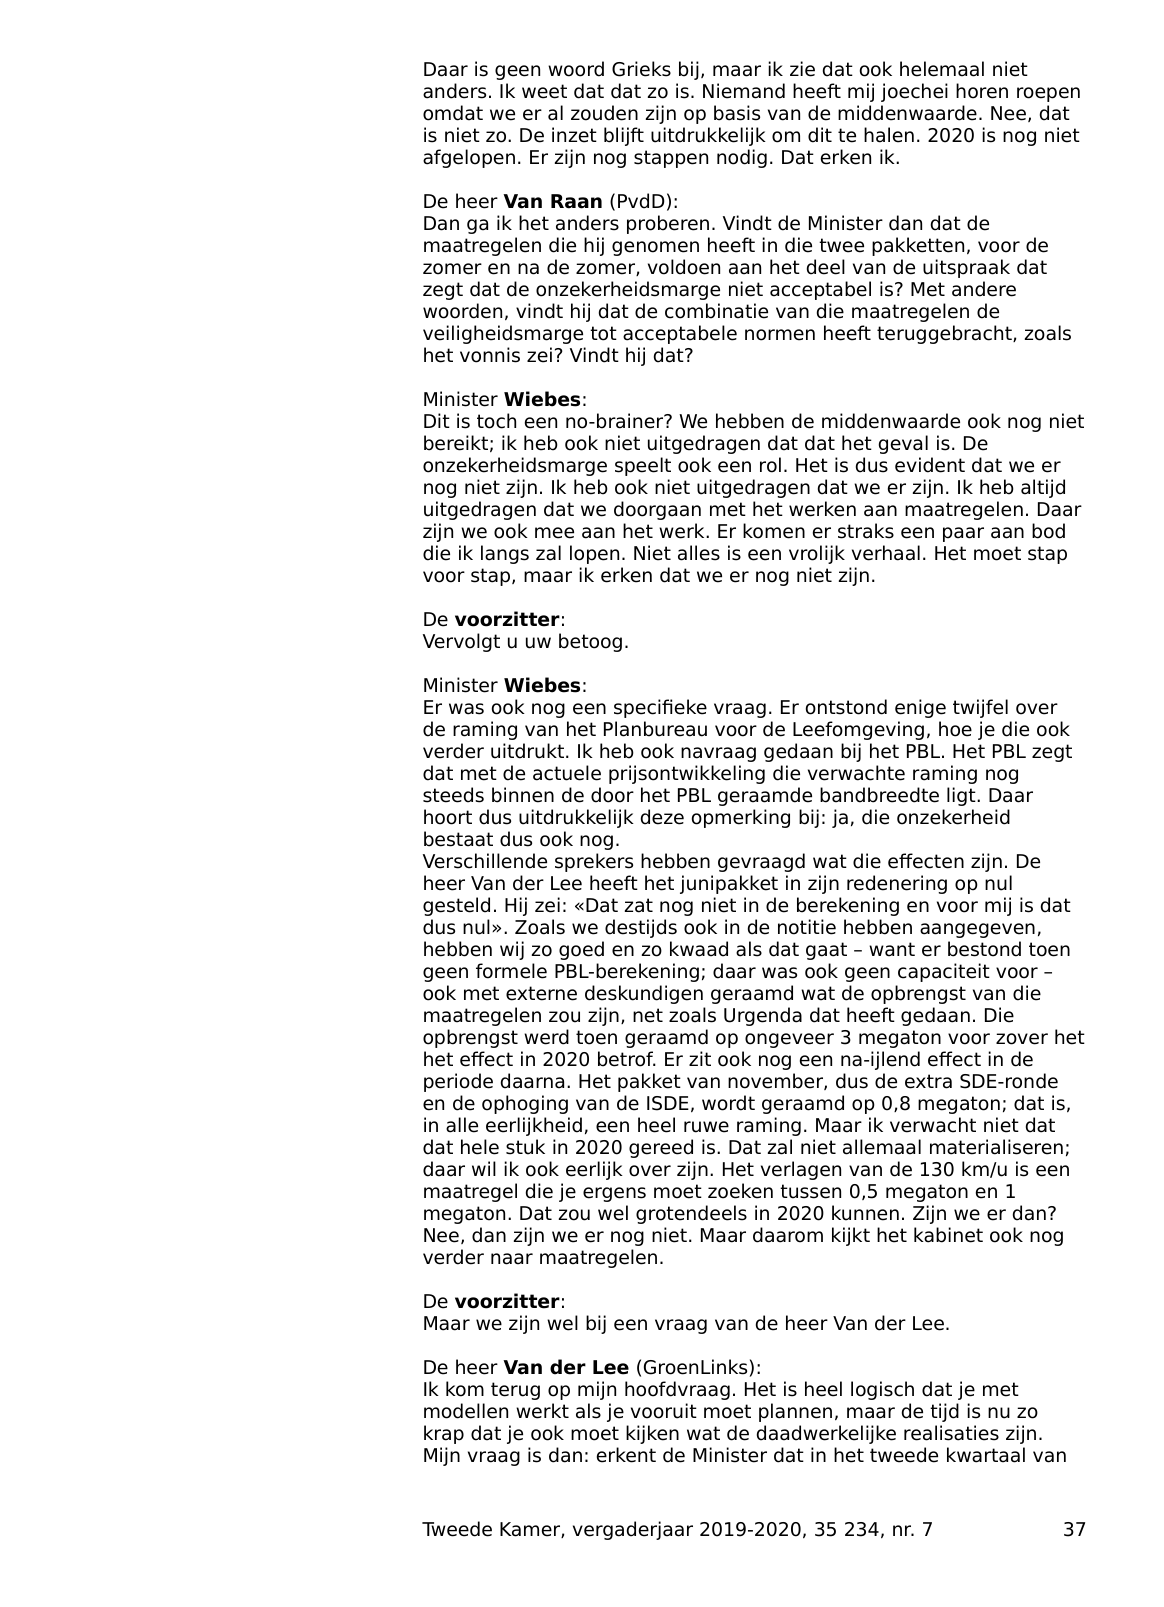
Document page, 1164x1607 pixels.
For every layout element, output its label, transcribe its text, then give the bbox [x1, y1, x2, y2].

text Ik kom terug op mijn hoofdvraag. Het is heel logisch dat je met modellen werkt als je vooruit moet plannen, maar de tijd is nu zo krap dat je ook moet kijken wat de daadwerkelijke realisaties zijn. Mijn vraag is dan: erkent de Minister dat in het tweede kwartaal van [422, 1379, 1087, 1467]
text Vervolgt u uw betoog. [422, 631, 1087, 653]
text Dit is toch een no-brainer? We hebben de middenwaarde ook nog niet bereikt; ik heb ook niet uitgedragen dat dat het geval is. De onzekerheidsmarge speelt ook een rol. Het is dus evident dat we er nog niet zijn. Ik heb ook niet uitgedragen dat we er zijn. Ik heb altijd uitgedragen dat we doorgaan met het werken aan maatregelen. Daar zijn we ook mee aan het werk. Er komen er straks een paar aan bod die ik langs zal lopen. Niet alles is een vrolijk verhaal. Het moet stap voor stap, maar ik erken dat we er nog niet zijn. [422, 411, 1087, 587]
text Minister Wiebes: [422, 389, 1087, 411]
text Maar we zijn wel bij een vraag van de heer Van der Lee. [422, 1313, 1087, 1335]
text Dan ga ik het anders proberen. Vindt de Minister dan dat de maatregelen die hij genomen heeft in die twee pakketten, voor de zomer en na de zomer, voldoen aan het deel van de uitspraak dat zegt dat de onzekerheidsmarge niet acceptabel is? Met andere woorden, vindt hij dat de combinatie van die maatregelen de veiligheidsmarge tot acceptabele normen heeft teruggebracht, zoals het vonnis zei? Vindt hij dat? [422, 213, 1087, 367]
text Er was ook nog een specifieke vraag. Er ontstond enige twijfel over de raming van het Planbureau voor de Leefomgeving, hoe je die ook verder uitdrukt. Ik heb ook navraag gedaan bij het PBL. Het PBL zegt dat met de actuele prijsontwikkeling die verwachte raming nog steeds binnen de door het PBL geraamde bandbreedte ligt. Daar hoort dus uitdrukkelijk deze opmerking bij: ja, die onzekerheid bestaat dus ook nog. [422, 697, 1087, 851]
text Verschillende sprekers hebben gevraagd wat die effecten zijn. De heer Van der Lee heeft het junipakket in zijn redenering op nul gesteld. Hij zei: «Dat zat nog niet in de berekening en voor mij is dat dus nul». Zoals we destijds ook in de notitie hebben aangegeven, hebben wij zo goed en zo kwaad als dat gaat – want er bestond toen geen formele PBL-berekening; daar was ook geen capaciteit voor – ook met externe deskundigen geraamd wat de opbrengst van die maatregelen zou zijn, net zoals Urgenda dat heeft gedaan. Die opbrengst werd toen geraamd op ongeveer 3 megaton voor zover het het effect in 2020 betrof. Er zit ook nog een na-ijlend effect in de periode daarna. Het pakket van november, dus de extra SDE-ronde en de ophoging van de ISDE, wordt geraamd op 0,8 megaton; dat is, in alle eerlijkheid, een heel ruwe raming. Maar ik verwacht niet dat dat hele stuk in 2020 gereed is. Dat zal niet allemaal materialiseren; daar wil ik ook eerlijk over zijn. Het verlagen van de 130 km/u is een maatregel die je ergens moet zoeken tussen 0,5 megaton en 1 megaton. Dat zou wel grotendeels in 2020 kunnen. Zijn we er dan? Nee, dan zijn we er nog niet. Maar daarom kijkt het kabinet ook nog verder naar maatregelen. [422, 851, 1087, 1269]
text Daar is geen woord Grieks bij, maar ik zie dat ook helemaal niet anders. Ik weet dat dat zo is. Niemand heeft mij joechei horen roepen omdat we er al zouden zijn op basis van de middenwaarde. Nee, dat is niet zo. De inzet blijft uitdrukkelijk om dit te halen. 2020 is nog niet afgelopen. Er zijn nog stappen nodig. Dat erken ik. [422, 59, 1087, 169]
text De heer Van Raan (PvdD): [422, 191, 1087, 213]
text De voorzitter: [422, 609, 1087, 631]
text De heer Van der Lee (GroenLinks): [422, 1357, 1087, 1379]
text Minister Wiebes: [422, 675, 1087, 697]
text De voorzitter: [422, 1291, 1087, 1313]
